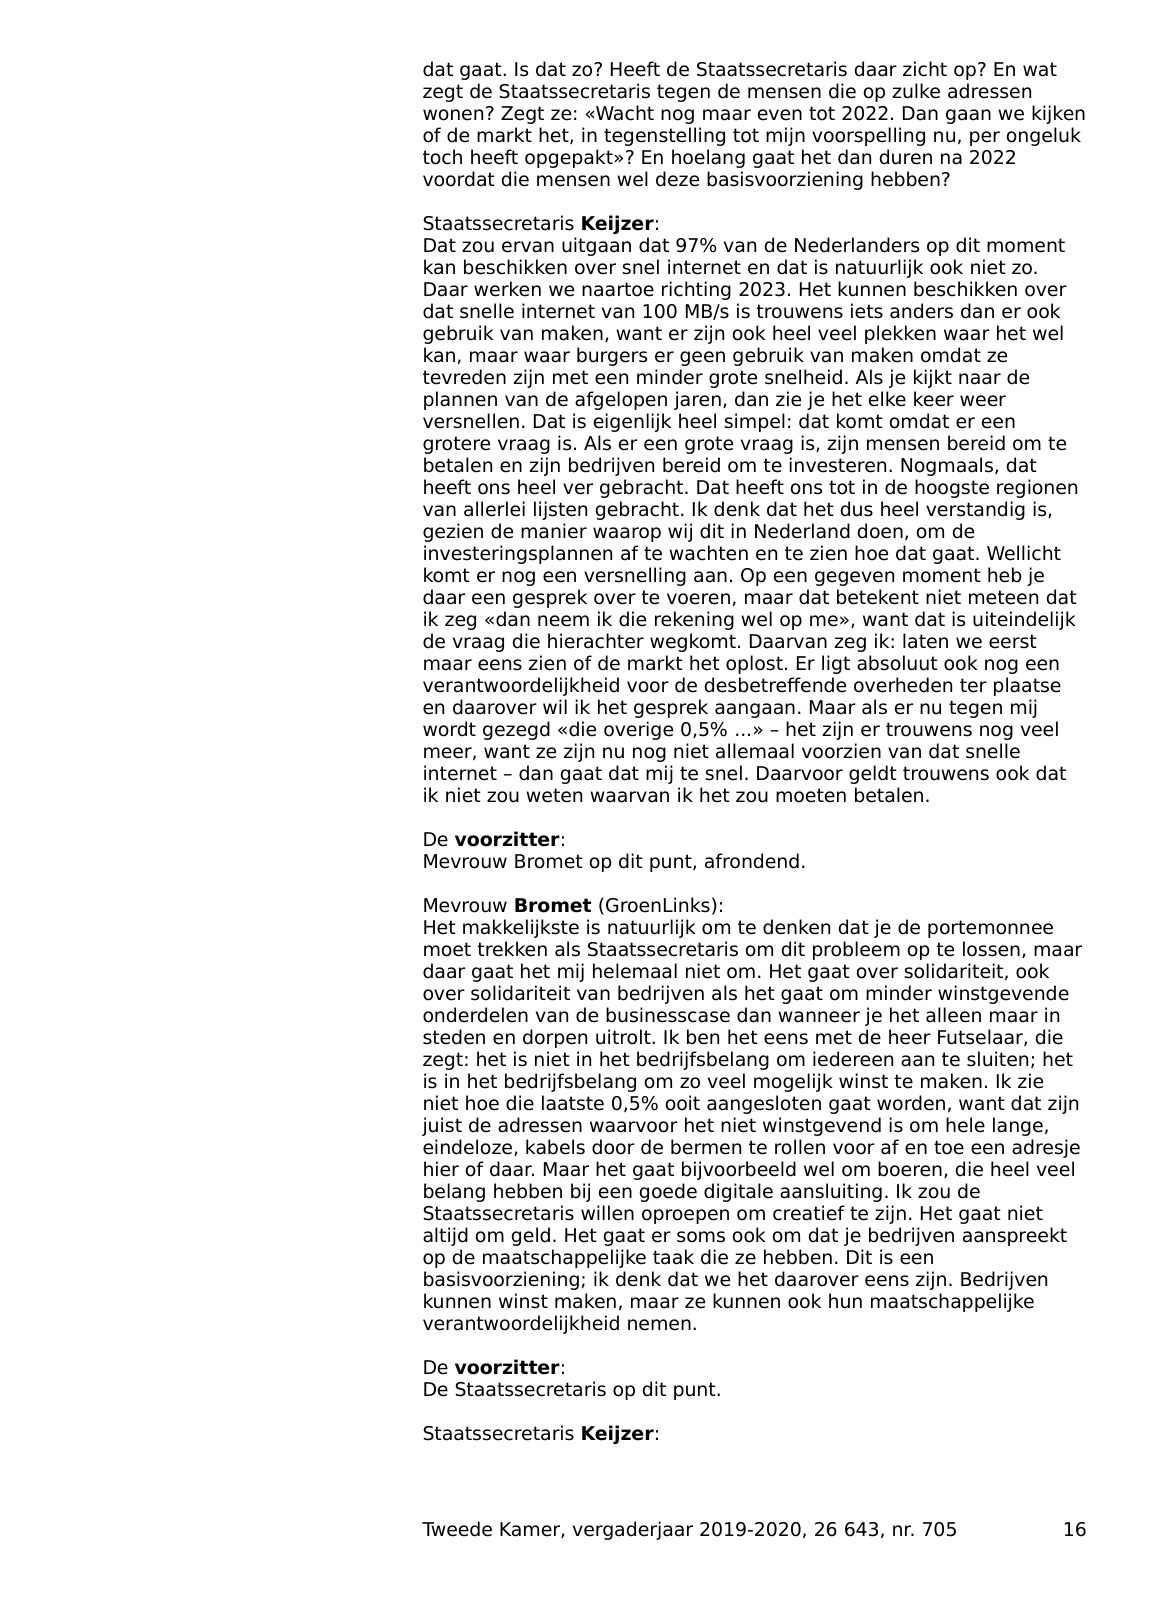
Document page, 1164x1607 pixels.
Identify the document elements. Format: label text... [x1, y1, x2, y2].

text De voorzitter: [422, 829, 1087, 851]
text De Staatssecretaris op dit punt. [422, 1379, 1087, 1401]
text Staatssecretaris Keijzer: [422, 1423, 1087, 1445]
text dat gaat. Is dat zo? Heeft de Staatssecretaris daar zicht op? En wat zegt de Staatssecretaris tegen de mensen die op zulke adressen wonen? Zegt ze: «Wacht nog maar even tot 2022. Dan gaan we kijken of de markt het, in tegenstelling tot mijn voorspelling nu, per ongeluk toch heeft opgepakt»? En hoelang gaat het dan duren na 2022 voordat die mensen wel deze basisvoorziening hebben? [422, 59, 1087, 191]
text Mevrouw Bromet (GroenLinks): [422, 895, 1087, 917]
text Dat zou ervan uitgaan dat 97% van de Nederlanders op dit moment kan beschikken over snel internet en dat is natuurlijk ook niet zo. Daar werken we naartoe richting 2023. Het kunnen beschikken over dat snelle internet van 100 MB/s is trouwens iets anders dan er ook gebruik van maken, want er zijn ook heel veel plekken waar het wel kan, maar waar burgers er geen gebruik van maken omdat ze tevreden zijn met een minder grote snelheid. Als je kijkt naar de plannen van de afgelopen jaren, dan zie je het elke keer weer versnellen. Dat is eigenlijk heel simpel: dat komt omdat er een grotere vraag is. Als er een grote vraag is, zijn mensen bereid om te betalen en zijn bedrijven bereid om te investeren. Nogmaals, dat heeft ons heel ver gebracht. Dat heeft ons tot in de hoogste regionen van allerlei lijsten gebracht. Ik denk dat het dus heel verstandig is, gezien de manier waarop wij dit in Nederland doen, om de investeringsplannen af te wachten en te zien hoe dat gaat. Wellicht komt er nog een versnelling aan. Op een gegeven moment heb je daar een gesprek over te voeren, maar dat betekent niet meteen dat ik zeg «dan neem ik die rekening wel op me», want dat is uiteindelijk de vraag die hierachter wegkomt. Daarvan zeg ik: laten we eerst maar eens zien of de markt het oplost. Er ligt absoluut ook nog een verantwoordelijkheid voor de desbetreffende overheden ter plaatse en daarover wil ik het gesprek aangaan. Maar als er nu tegen mij wordt gezegd «die overige 0,5% ...» – het zijn er trouwens nog veel meer, want ze zijn nu nog niet allemaal voorzien van dat snelle internet – dan gaat dat mij te snel. Daarvoor geldt trouwens ook dat ik niet zou weten waarvan ik het zou moeten betalen. [422, 235, 1087, 807]
text De voorzitter: [422, 1357, 1087, 1379]
text Mevrouw Bromet op dit punt, afrondend. [422, 851, 1087, 873]
text Het makkelijkste is natuurlijk om te denken dat je de portemonnee moet trekken als Staatssecretaris om dit probleem op te lossen, maar daar gaat het mij helemaal niet om. Het gaat over solidariteit, ook over solidariteit van bedrijven als het gaat om minder winstgevende onderdelen van de businesscase dan wanneer je het alleen maar in steden en dorpen uitrolt. Ik ben het eens met de heer Futselaar, die zegt: het is niet in het bedrijfsbelang om iedereen aan te sluiten; het is in het bedrijfsbelang om zo veel mogelijk winst te maken. Ik zie niet hoe die laatste 0,5% ooit aangesloten gaat worden, want dat zijn juist de adressen waarvoor het niet winstgevend is om hele lange, eindeloze, kabels door de bermen te rollen voor af en toe een adresje hier of daar. Maar het gaat bijvoorbeeld wel om boeren, die heel veel belang hebben bij een goede digitale aansluiting. Ik zou de Staatssecretaris willen oproepen om creatief te zijn. Het gaat niet altijd om geld. Het gaat er soms ook om dat je bedrijven aanspreekt op de maatschappelijke taak die ze hebben. Dit is een basisvoorziening; ik denk dat we het daarover eens zijn. Bedrijven kunnen winst maken, maar ze kunnen ook hun maatschappelijke verantwoordelijkheid nemen. [422, 917, 1087, 1334]
text Staatssecretaris Keijzer: [422, 213, 1087, 235]
